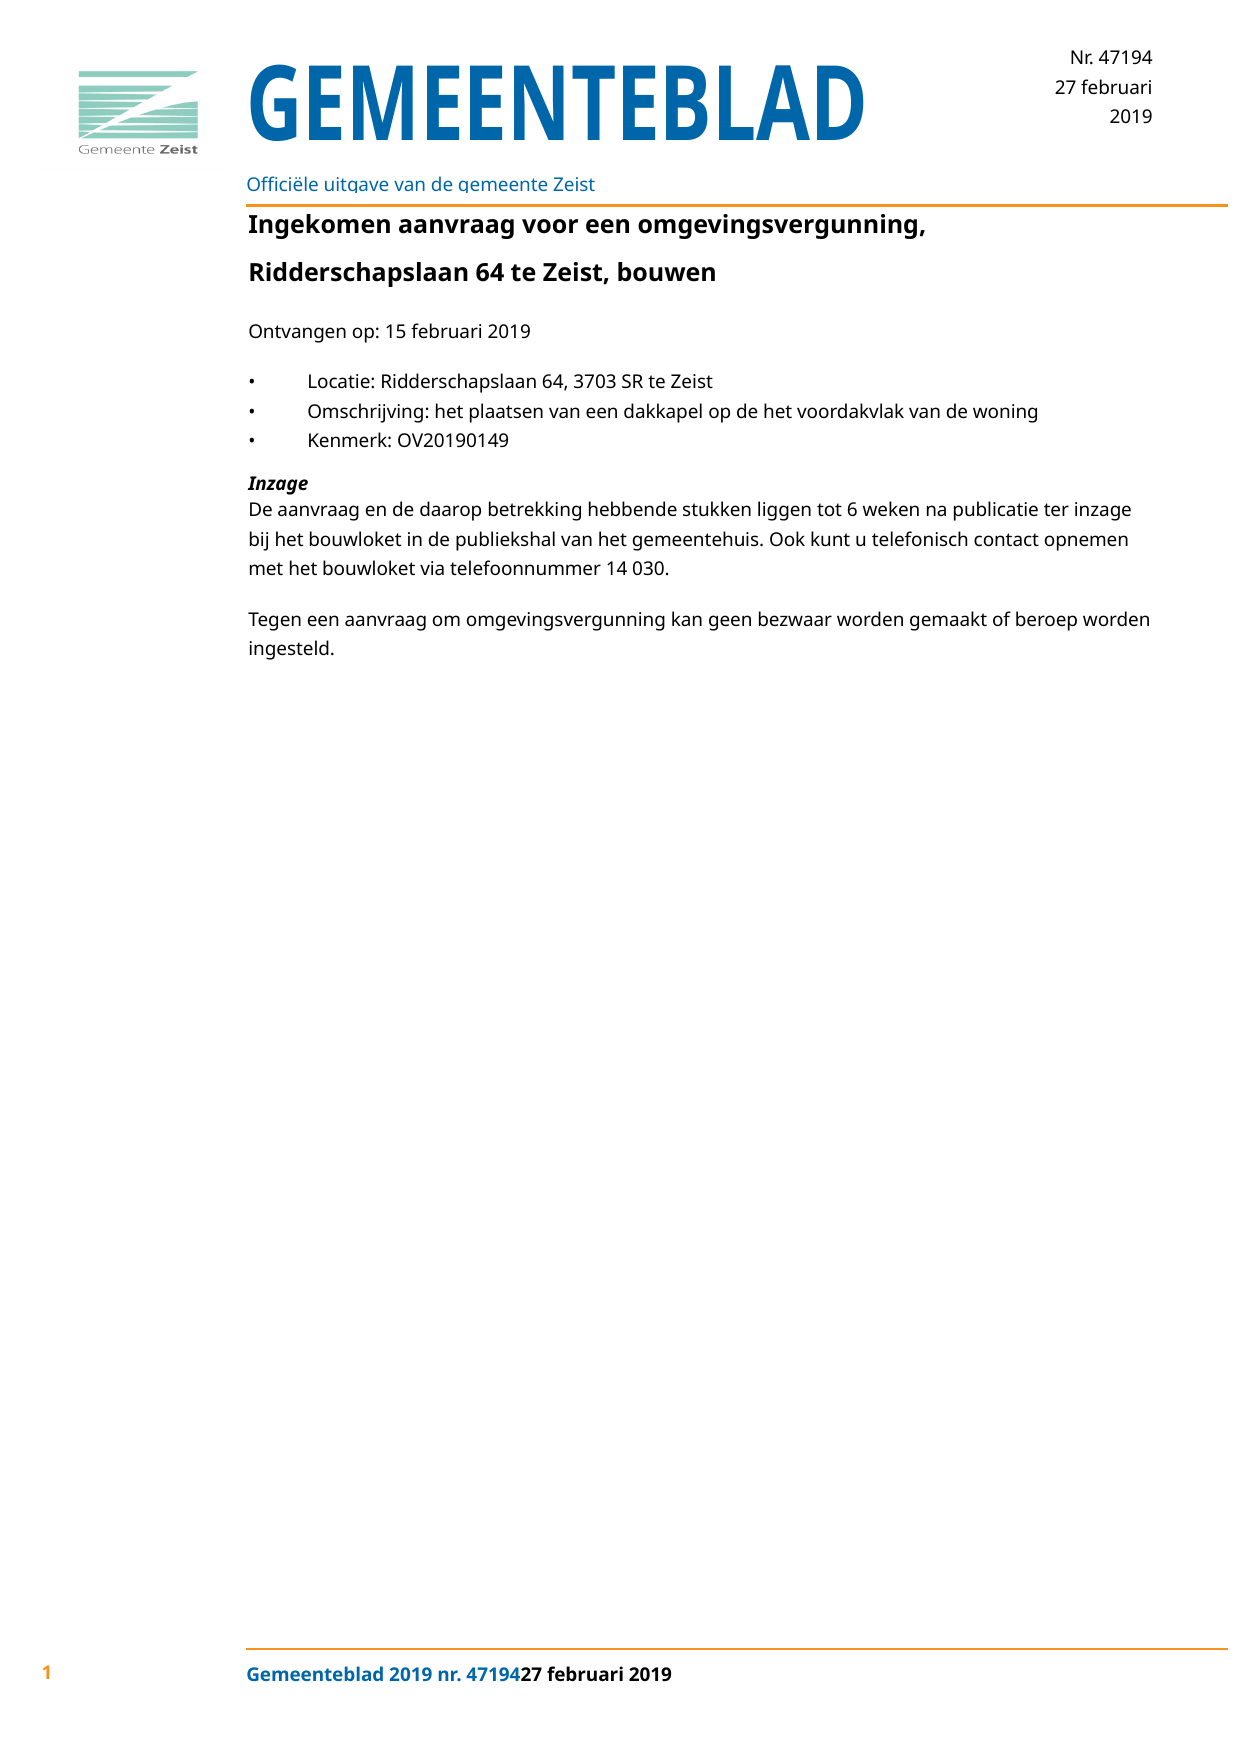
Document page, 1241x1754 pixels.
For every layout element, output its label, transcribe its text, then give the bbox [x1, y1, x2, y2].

text Ontvangen op: 15 februari 2019 [248, 318, 1152, 344]
text Ingekomen aanvraag voor een omgevingsvergunning, Ridderschapslaan 64 te Zeist, bouwen [248, 207, 1152, 288]
picture [41, 47, 231, 172]
list Kenmerk: OV20190149 [248, 427, 1152, 453]
text De aanvraag en de daarop betrekking hebbende stukken liggen tot 6 weken na publicatie ter inzage bij het bouwloket in de publiekshal van het gemeentehuis. Ook kunt u telefonisch contact opnemen met het bouwloket via telefoonnummer 14 030. [248, 496, 1152, 581]
list Omschrijving: het plaatsen van een dakkapel op de het voordakvlak van de woning [248, 398, 1152, 424]
list Locatie: Ridderschapslaan 64, 3703 SR te Zeist [248, 368, 1152, 394]
text Inzage [248, 471, 1152, 496]
text Tegen een aanvraag om omgevingsvergunning kan geen bezwaar worden gemaakt of beroep worden ingesteld. [248, 606, 1152, 661]
